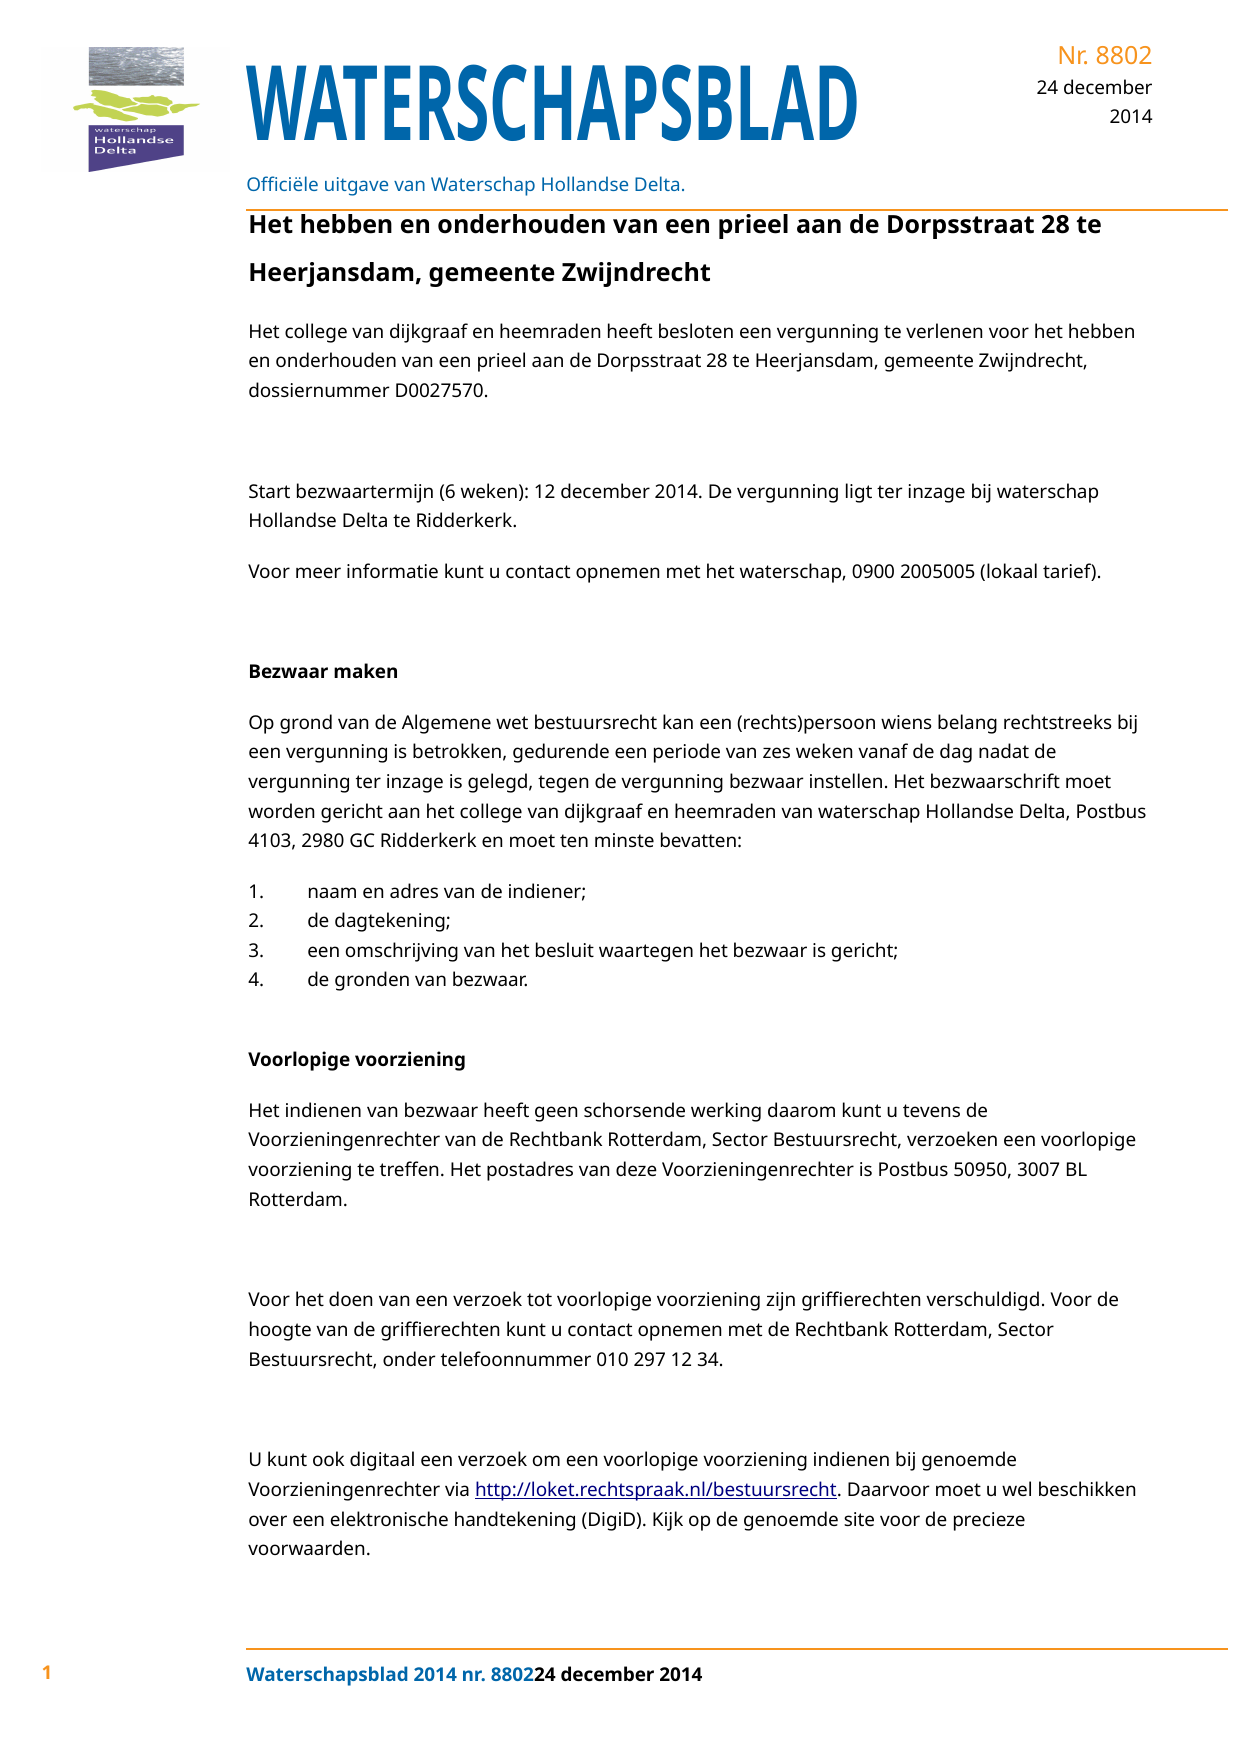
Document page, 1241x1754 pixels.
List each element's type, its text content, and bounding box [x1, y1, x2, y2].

list naam en adres van de indiener; [248, 878, 1152, 904]
text Het college van dijkgraaf en heemraden heeft besloten een vergunning te verlenen voor het hebben en onderhouden van een prieel aan de Dorpsstraat 28 te Heerjansdam, gemeente Zwijndrecht, dossiernummer D0027570. [248, 318, 1152, 403]
picture [41, 47, 231, 172]
text Het indienen van bezwaar heeft geen schorsende werking daarom kunt u tevens de Voorzieningenrechter van de Rechtbank Rotterdam, Sector Bestuursrecht, verzoeken een voorlopige voorziening te treffen. Het postadres van deze Voorzieningenrechter is Postbus 50950, 3007 BL Rotterdam. [248, 1097, 1152, 1212]
text Voor meer informatie kunt u contact opnemen met het waterschap, 0900 2005005 (lokaal tarief). [248, 558, 1152, 584]
text Op grond van de Algemene wet bestuursrecht kan een (rechts)persoon wiens belang rechtstreeks bij een vergunning is betrokken, gedurende een periode van zes weken vanaf de dag nadat de vergunning ter inzage is gelegd, tegen de vergunning bezwaar instellen. Het bezwaarschrift moet worden gericht aan het college van dijkgraaf en heemraden van waterschap Hollandse Delta, Postbus 4103, 2980 GC Ridderkerk en moet ten minste bevatten: [248, 709, 1152, 853]
text Start bezwaartermijn (6 weken): 12 december 2014. De vergunning ligt ter inzage bij waterschap Hollandse Delta te Ridderkerk. [248, 478, 1152, 533]
list de gronden van bezwaar. [248, 967, 1152, 992]
text Voor het doen van een verzoek tot voorlopige voorziening zijn griffierechten verschuldigd. Voor de hoogte van de griffierechten kunt u contact opnemen met de Rechtbank Rotterdam, Sector Bestuursrecht, onder telefoonnummer 010 297 12 34. [248, 1287, 1152, 1372]
list de dagtekening; [248, 907, 1152, 933]
text Voorlopige voorziening [248, 1047, 1152, 1072]
text Het hebben en onderhouden van een prieel aan de Dorpsstraat 28 te Heerjansdam, gemeente Zwijndrecht [248, 211, 1152, 288]
text Bezwaar maken [248, 659, 1152, 684]
list een omschrijving van het besluit waartegen het bezwaar is gericht; [248, 937, 1152, 963]
text U kunt ook digitaal een verzoek om een voorlopige voorziening indienen bij genoemde Voorzieningenrechter via http://loket.rechtspraak.nl/bestuursrecht. Daarvoor moet u wel beschikken over een elektronische handtekening (DigiD). Kijk op de genoemde site voor de precieze voorwaarden. [248, 1447, 1152, 1561]
